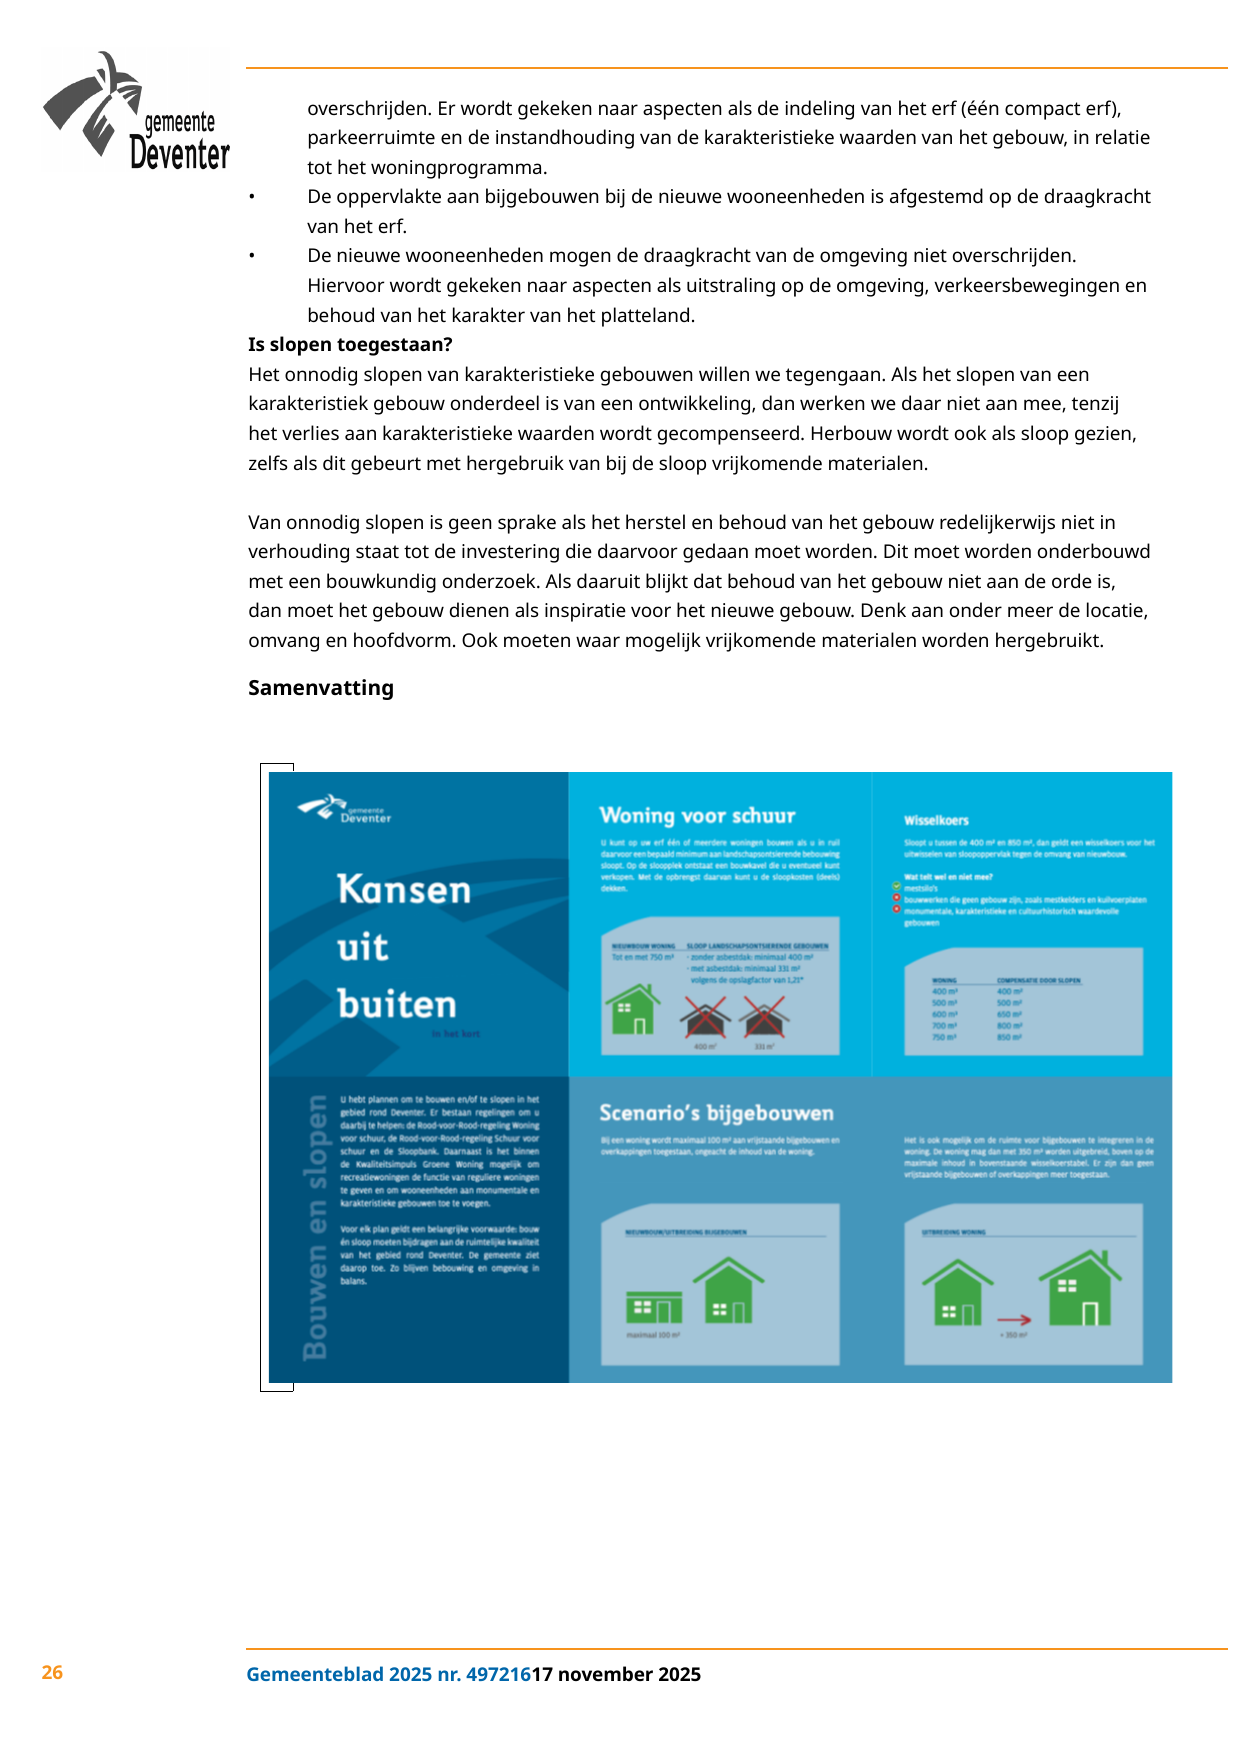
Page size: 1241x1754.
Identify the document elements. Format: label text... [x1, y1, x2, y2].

picture [959, 874, 972, 880]
picture [731, 840, 763, 847]
picture [341, 1136, 356, 1142]
picture [761, 874, 769, 880]
picture [369, 1097, 398, 1104]
picture [359, 1252, 370, 1258]
picture [704, 875, 731, 880]
picture [1086, 839, 1124, 845]
picture [959, 851, 1010, 858]
picture [789, 863, 821, 868]
picture [1008, 840, 1032, 845]
picture [412, 1227, 425, 1232]
picture [430, 1109, 437, 1116]
picture [602, 875, 633, 880]
picture [629, 841, 637, 846]
picture [435, 997, 455, 1017]
picture [337, 874, 381, 904]
picture [530, 1188, 539, 1193]
picture [468, 1174, 500, 1182]
picture [685, 863, 712, 868]
picture [527, 1096, 538, 1103]
picture [935, 874, 956, 880]
picture [655, 874, 662, 880]
picture [373, 1226, 409, 1234]
picture [817, 874, 839, 880]
picture [428, 1225, 468, 1234]
picture [490, 1161, 521, 1169]
picture [429, 1252, 463, 1258]
picture [458, 1096, 477, 1103]
picture [391, 1265, 399, 1271]
picture [945, 852, 956, 857]
picture [601, 851, 839, 858]
picture [667, 874, 700, 881]
text Samenvatting [248, 673, 1152, 701]
picture [361, 997, 381, 1018]
picture [639, 863, 647, 868]
picture [491, 1096, 515, 1103]
picture [311, 1114, 326, 1128]
picture [495, 1135, 520, 1142]
picture [892, 893, 901, 913]
picture [370, 1109, 386, 1116]
picture [773, 875, 813, 881]
picture [570, 1077, 1173, 1383]
picture [905, 897, 960, 903]
text Van onnodig slopen is geen sprake als het herstel en behoud van het gebouw redelijkerwijs niet in verhouding staat tot de investering die daarvoor gedaan moet worden. Dit moet worden onderbouwd met een bouwkundig onderzoek. Als daaruit blijkt dat behoud van het gebouw niet aan de orde is, dan moet het gebouw dienen als inspiratie voor het nieuwe gebouw. Denk aan onder meer de locatie, omvang en hoofdvorm. Ook moeten waar mogelijk vrijkomende materialen worden hergebruikt. [248, 509, 1152, 653]
picture [452, 1175, 465, 1180]
picture [892, 882, 901, 890]
picture [828, 839, 839, 845]
picture [477, 1187, 527, 1193]
picture [371, 1149, 379, 1154]
picture [471, 1226, 539, 1233]
picture [374, 935, 388, 961]
picture [311, 1219, 326, 1233]
picture [361, 931, 369, 960]
picture [298, 794, 346, 819]
picture [311, 1264, 326, 1278]
picture [905, 874, 931, 880]
picture [528, 1162, 539, 1167]
picture [476, 1109, 515, 1117]
picture [523, 1136, 539, 1142]
picture [444, 1148, 481, 1155]
picture [423, 1161, 449, 1167]
picture [378, 1122, 415, 1129]
picture [450, 883, 470, 903]
picture [1073, 853, 1084, 857]
picture [1071, 841, 1083, 845]
picture [311, 1307, 326, 1321]
picture [399, 1148, 438, 1155]
picture [341, 1148, 365, 1154]
picture [1019, 908, 1075, 914]
list De oppervlakte aan bijgebouwen bij de nieuwe wooneenheden is afgestemd op de draagkracht van het erf. [248, 183, 1152, 239]
picture [311, 1246, 326, 1261]
picture [433, 1265, 473, 1273]
picture [461, 1188, 473, 1193]
picture [731, 863, 766, 868]
picture [492, 1265, 528, 1273]
picture [825, 863, 839, 868]
picture [654, 840, 663, 845]
picture [401, 1187, 457, 1193]
picture [341, 1200, 395, 1207]
picture [398, 1200, 450, 1208]
picture [311, 1201, 326, 1216]
picture [905, 908, 953, 914]
picture [602, 863, 623, 869]
picture [303, 1343, 326, 1361]
list overschrijden. Er wordt gekeken naar aspecten als de indeling van het erf (één compact erf), parkeerruimte en de instandhouding van de karakteristieke waarden van het gebouw, in relatie tot het woningprogramma. [248, 95, 1152, 180]
picture [352, 1239, 371, 1246]
picture [401, 1097, 413, 1103]
picture [905, 885, 937, 891]
picture [519, 1110, 530, 1116]
picture [668, 840, 680, 845]
picture [372, 1266, 385, 1271]
picture [1087, 852, 1126, 857]
picture [600, 807, 674, 828]
picture [905, 851, 942, 857]
picture [970, 840, 983, 845]
picture [41, 47, 231, 172]
picture [376, 1252, 401, 1260]
picture [404, 1264, 428, 1272]
picture [440, 1238, 538, 1247]
picture [975, 874, 992, 880]
picture [456, 1162, 483, 1169]
picture [416, 1097, 423, 1103]
picture [426, 1096, 455, 1103]
picture [1034, 852, 1070, 858]
picture [341, 1265, 366, 1271]
picture [311, 1178, 326, 1188]
picture [351, 1188, 372, 1195]
picture [733, 807, 795, 823]
picture [770, 862, 779, 868]
picture [484, 1252, 520, 1260]
picture [341, 1226, 357, 1232]
picture [601, 917, 840, 1055]
picture [398, 992, 433, 1018]
picture [311, 1131, 332, 1147]
picture [311, 1150, 326, 1164]
picture [385, 989, 394, 1017]
picture [682, 812, 726, 823]
picture [337, 940, 357, 961]
picture [981, 897, 1007, 904]
picture [400, 1135, 492, 1143]
text Het onnodig slopen van karakteristieke gebouwen willen we tegengaan. Als het slopen van een karakteristiek gebouw onderdeel is van een ontwikkeling, dan werken we daar niet aan mee, tenzij het verlies aan karakteristieke waarden wordt gecompenseerd. Herbouw wordt ook als sloop gezien, zelfs als dit gebeurt met hergebruik van bij de sloop vrijkomende materialen. [248, 361, 1152, 476]
picture [735, 875, 749, 880]
picture [956, 908, 1016, 914]
picture [311, 1280, 326, 1303]
picture [341, 1122, 366, 1130]
picture [341, 809, 390, 822]
picture [303, 1167, 326, 1175]
text Is slopen toegestaan? [248, 331, 1152, 357]
picture [601, 886, 627, 891]
picture [311, 1324, 326, 1339]
list De nieuwe wooneenheden mogen de draagkracht van de omgeving niet overschrijden. Hiervoor wordt gekeken naar aspecten als uitstraling op de omgeving, verkeersbewegingen en behoud van het karakter van het platteland. [248, 243, 1152, 328]
picture [1013, 852, 1031, 858]
picture [463, 1201, 490, 1208]
picture [1026, 897, 1042, 903]
picture [1010, 897, 1022, 903]
picture [986, 840, 995, 845]
picture [311, 1096, 326, 1111]
picture [514, 1148, 539, 1154]
picture [905, 920, 939, 927]
picture [418, 1122, 539, 1130]
picture [610, 840, 624, 845]
picture [639, 874, 650, 880]
picture [627, 863, 636, 869]
picture [767, 840, 793, 845]
picture [497, 1148, 509, 1154]
picture [337, 988, 359, 1018]
picture [445, 1032, 457, 1036]
picture [349, 1096, 365, 1103]
picture [391, 1109, 425, 1116]
picture [1127, 841, 1141, 845]
picture [1037, 840, 1068, 847]
picture [388, 1135, 397, 1142]
picture [695, 840, 727, 845]
picture [387, 1188, 398, 1193]
picture [963, 898, 978, 904]
picture [376, 1188, 384, 1193]
picture [905, 840, 926, 846]
picture [341, 1253, 353, 1258]
picture [442, 1109, 471, 1116]
picture [360, 1225, 370, 1232]
picture [650, 863, 682, 869]
picture [374, 1238, 437, 1247]
picture [341, 1238, 349, 1245]
picture [504, 1174, 539, 1182]
picture [407, 1252, 423, 1258]
picture [1144, 840, 1154, 845]
picture [341, 1161, 349, 1167]
picture [412, 1174, 421, 1180]
picture [385, 1148, 393, 1155]
picture [410, 883, 425, 903]
picture [1078, 908, 1119, 914]
picture [905, 815, 968, 825]
picture [478, 1266, 487, 1271]
picture [716, 864, 728, 868]
picture [360, 1136, 385, 1142]
picture [526, 1252, 538, 1258]
picture [1044, 897, 1085, 903]
picture [356, 1161, 416, 1168]
picture [469, 1252, 478, 1258]
picture [341, 1278, 366, 1284]
picture [1088, 897, 1146, 903]
picture [428, 883, 447, 904]
picture [905, 948, 1143, 1055]
picture [424, 1174, 449, 1180]
picture [341, 1174, 409, 1182]
picture [385, 883, 405, 903]
picture [935, 841, 956, 845]
picture [798, 840, 806, 846]
picture [341, 1109, 365, 1117]
